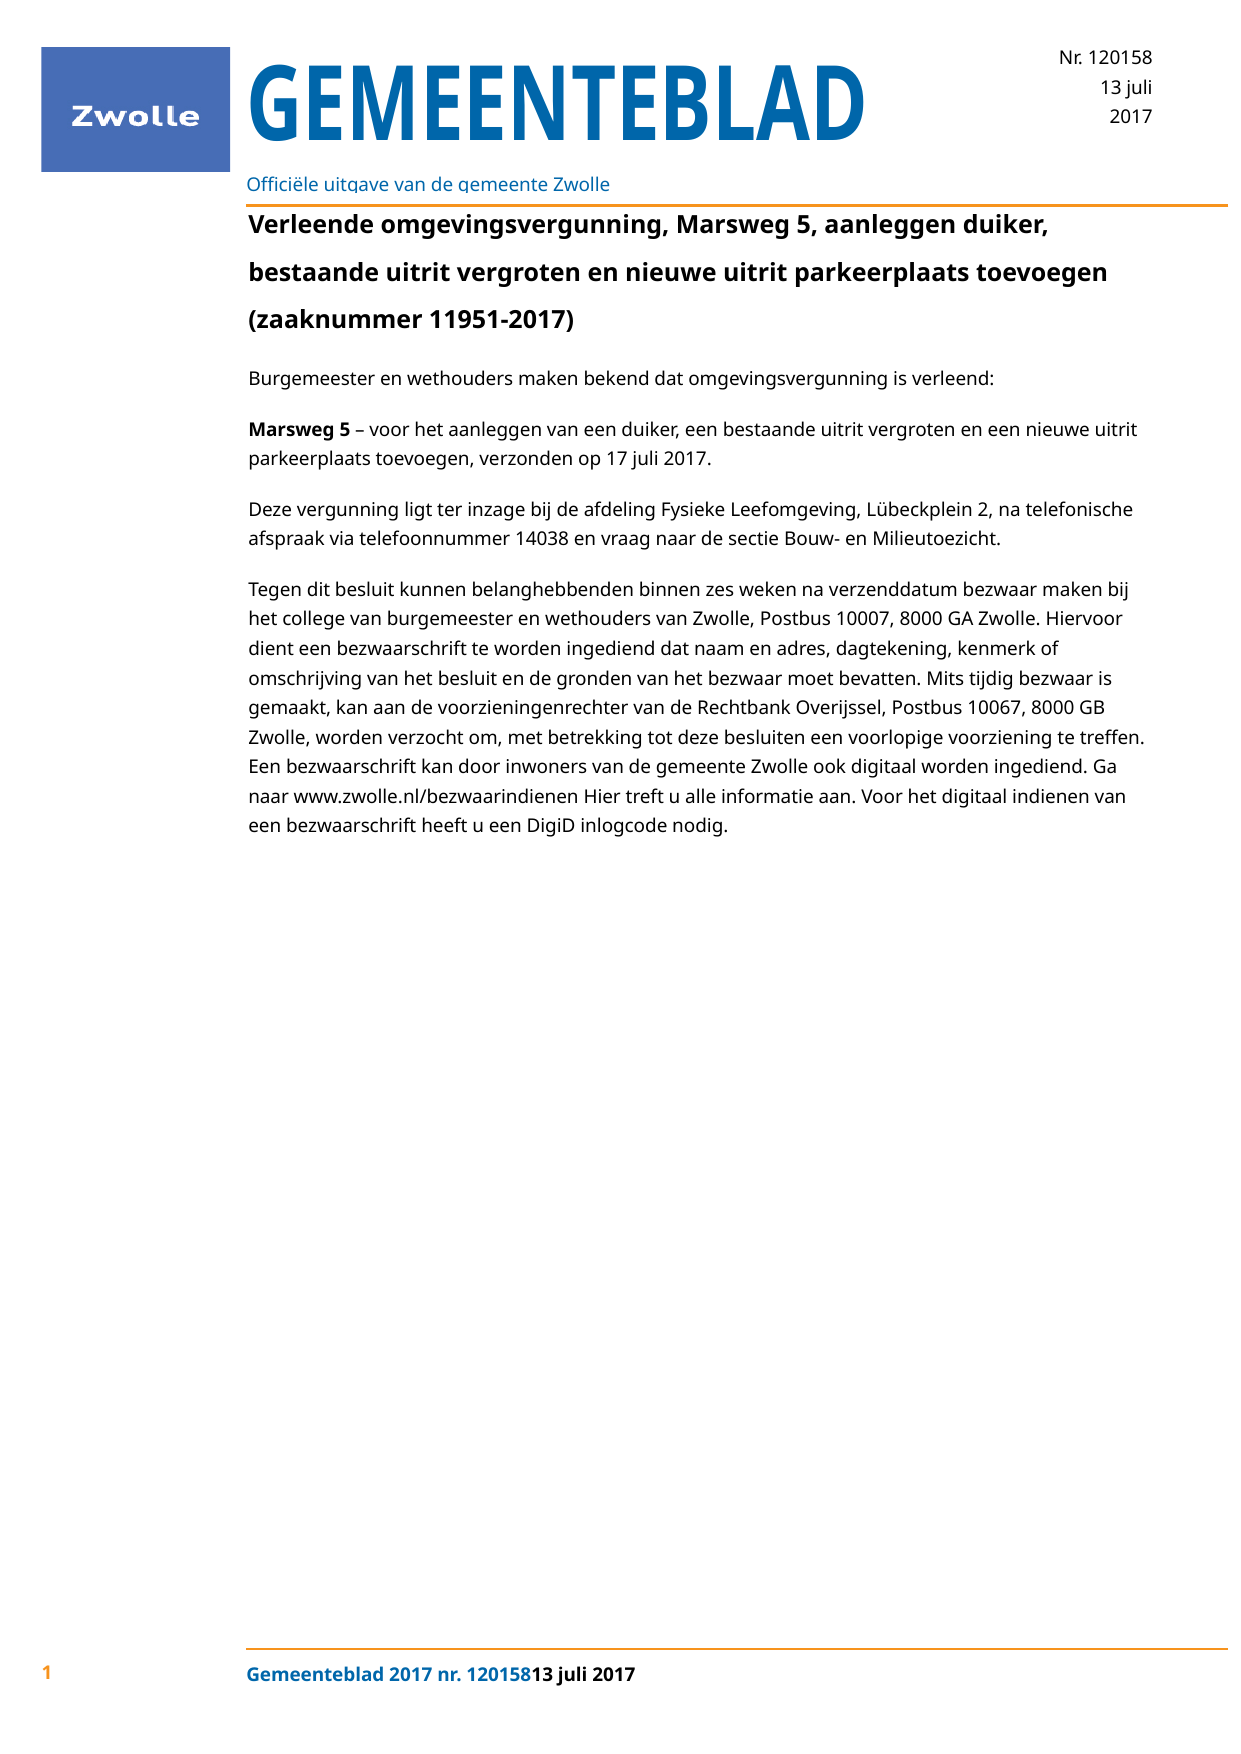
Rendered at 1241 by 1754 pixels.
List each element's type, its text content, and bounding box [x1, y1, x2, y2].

text Verleende omgevingsvergunning, Marsweg 5, aanleggen duiker, bestaande uitrit vergroten en nieuwe uitrit parkeerplaats toevoegen (zaaknummer 11951-2017) [248, 207, 1152, 336]
text Deze vergunning ligt ter inzage bij de afdeling Fysieke Leefomgeving, Lübeckplein 2, na telefonische afspraak via telefoonnummer 14038 en vraag naar de sectie Bouw- en Milieutoezicht. [248, 496, 1152, 551]
text Burgemeester en wethouders maken bekend dat omgevingsvergunning is verleend: [248, 366, 1152, 391]
text Tegen dit besluit kunnen belanghebbenden binnen zes weken na verzenddatum bezwaar maken bij het college van burgemeester en wethouders van Zwolle, Postbus 10007, 8000 GA Zwolle. Hiervoor dient een bezwaarschrift te worden ingediend dat naam en adres, dagtekening, kenmerk of omschrijving van het besluit en de gronden van het bezwaar moet bevatten. Mits tijdig bezwaar is gemaakt, kan aan de voorzieningenrechter van de Rechtbank Overijssel, Postbus 10067, 8000 GB Zwolle, worden verzocht om, met betrekking tot deze besluiten een voorlopige voorziening te treffen. Een bezwaarschrift kan door inwoners van de gemeente Zwolle ook digitaal worden ingediend. Ga naar www.zwolle.nl/bezwaarindienen Hier treft u alle informatie aan. Voor het digitaal indienen van een bezwaarschrift heeft u een DigiD inlogcode nodig. [248, 576, 1152, 838]
picture [41, 47, 231, 172]
text Marsweg 5 – voor het aanleggen van een duiker, een bestaande uitrit vergroten en een nieuwe uitrit parkeerplaats toevoegen, verzonden op 17 juli 2017. [248, 416, 1152, 471]
